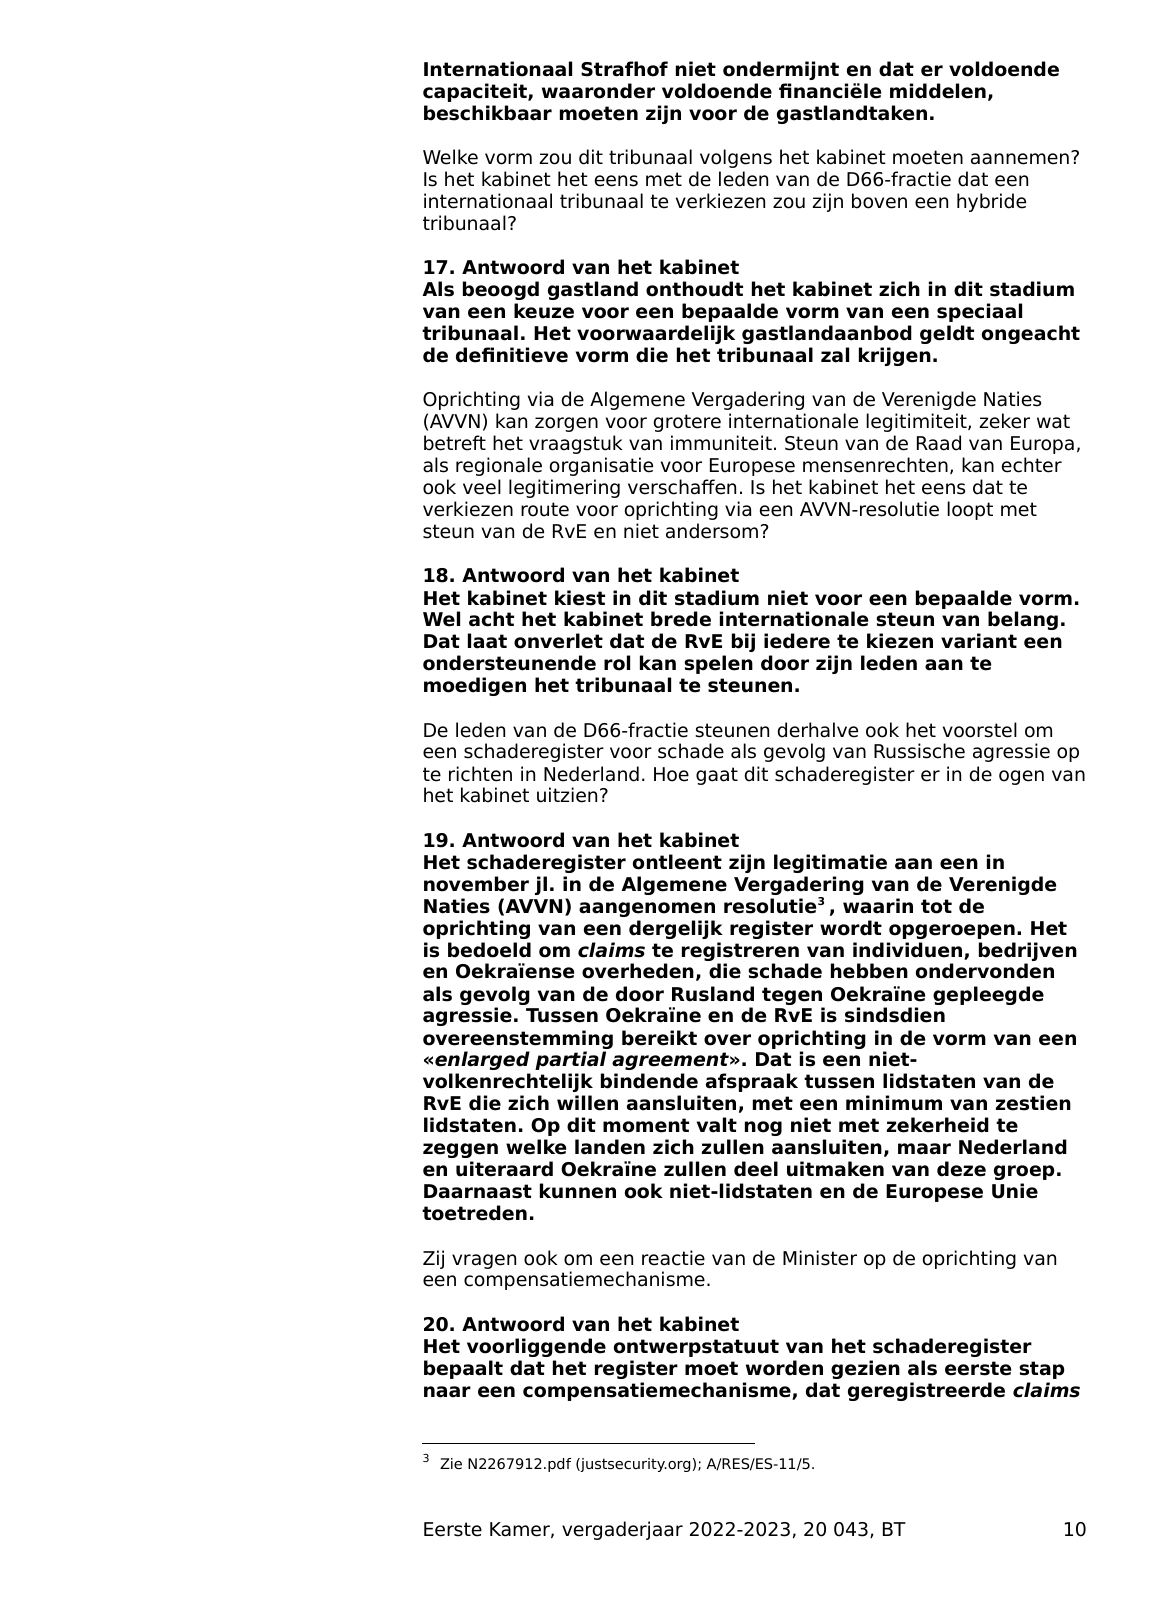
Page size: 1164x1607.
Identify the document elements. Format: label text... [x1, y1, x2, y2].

text 20. Antwoord van het kabinet [422, 1313, 1087, 1336]
text 18. Antwoord van het kabinet [422, 565, 1087, 587]
text Als beoogd gastland onthoudt het kabinet zich in dit stadium van een keuze voor een bepaalde vorm van een speciaal tribunaal. Het voorwaardelijk gastlandaanbod geldt ongeacht de definitieve vorm die het tribunaal zal krijgen. [422, 279, 1087, 367]
text De leden van de D66-fractie steunen derhalve ook het voorstel om een schaderegister voor schade als gevolg van Russische agressie op te richten in Nederland. Hoe gaat dit schaderegister er in de ogen van het kabinet uitzien? [422, 719, 1087, 807]
text Zij vragen ook om een reactie van de Minister op de oprichting van een compensatiemechanisme. [422, 1247, 1087, 1291]
text Het voorliggende ontwerpstatuut van het schaderegister bepaalt dat het register moet worden gezien als eerste stap naar een compensatiemechanisme, dat geregistreerde claims [422, 1336, 1087, 1401]
text Welke vorm zou dit tribunaal volgens het kabinet moeten aannemen? Is het kabinet het eens met de leden van de D66-fractie dat een internationaal tribunaal te verkiezen zou zijn boven een hybride tribunaal? [422, 147, 1087, 235]
text Het schaderegister ontleent zijn legitimatie aan een in november jl. in de Algemene Vergadering van de Verenigde Naties (AVVN) aangenomen resolutie, waarin tot de oprichting van een dergelijk register wordt opgeroepen. Het is bedoeld om claims te registreren van individuen, bedrijven en Oekraïense overheden, die schade hebben ondervonden als gevolg van de door Rusland tegen Oekraïne gepleegde agressie. Tussen Oekraïne en de RvE is sindsdien overeenstemming bereikt over oprichting in de vorm van een «enlarged partial agreement». Dat is een niet-volkenrechtelijk bindende afspraak tussen lidstaten van de RvE die zich willen aansluiten, met een minimum van zestien lidstaten. Op dit moment valt nog niet met zekerheid te zeggen welke landen zich zullen aansluiten, maar Nederland en uiteraard Oekraïne zullen deel uitmaken van deze groep. Daarnaast kunnen ook niet-lidstaten en de Europese Unie toetreden. [422, 852, 1087, 1225]
text Zie N2267912.pdf (justsecurity.org); A/RES/ES-11/5. [422, 1452, 1087, 1474]
text Oprichting via de Algemene Vergadering van de Verenigde Naties (AVVN) kan zorgen voor grotere internationale legitimiteit, zeker wat betreft het vraagstuk van immuniteit. Steun van de Raad van Europa, als regionale organisatie voor Europese mensenrechten, kan echter ook veel legitimering verschaffen. Is het kabinet het eens dat te verkiezen route voor oprichting via een AVVN-resolutie loopt met steun van de RvE en niet andersom? [422, 389, 1087, 543]
text Het kabinet kiest in dit stadium niet voor een bepaalde vorm. Wel acht het kabinet brede internationale steun van belang. Dat laat onverlet dat de RvE bij iedere te kiezen variant een ondersteunende rol kan spelen door zijn leden aan te moedigen het tribunaal te steunen. [422, 587, 1087, 697]
text 17. Antwoord van het kabinet [422, 257, 1087, 279]
text Internationaal Strafhof niet ondermijnt en dat er voldoende capaciteit, waaronder voldoende financiële middelen, beschikbaar moeten zijn voor de gastlandtaken. [422, 59, 1087, 125]
text 19. Antwoord van het kabinet [422, 829, 1087, 852]
